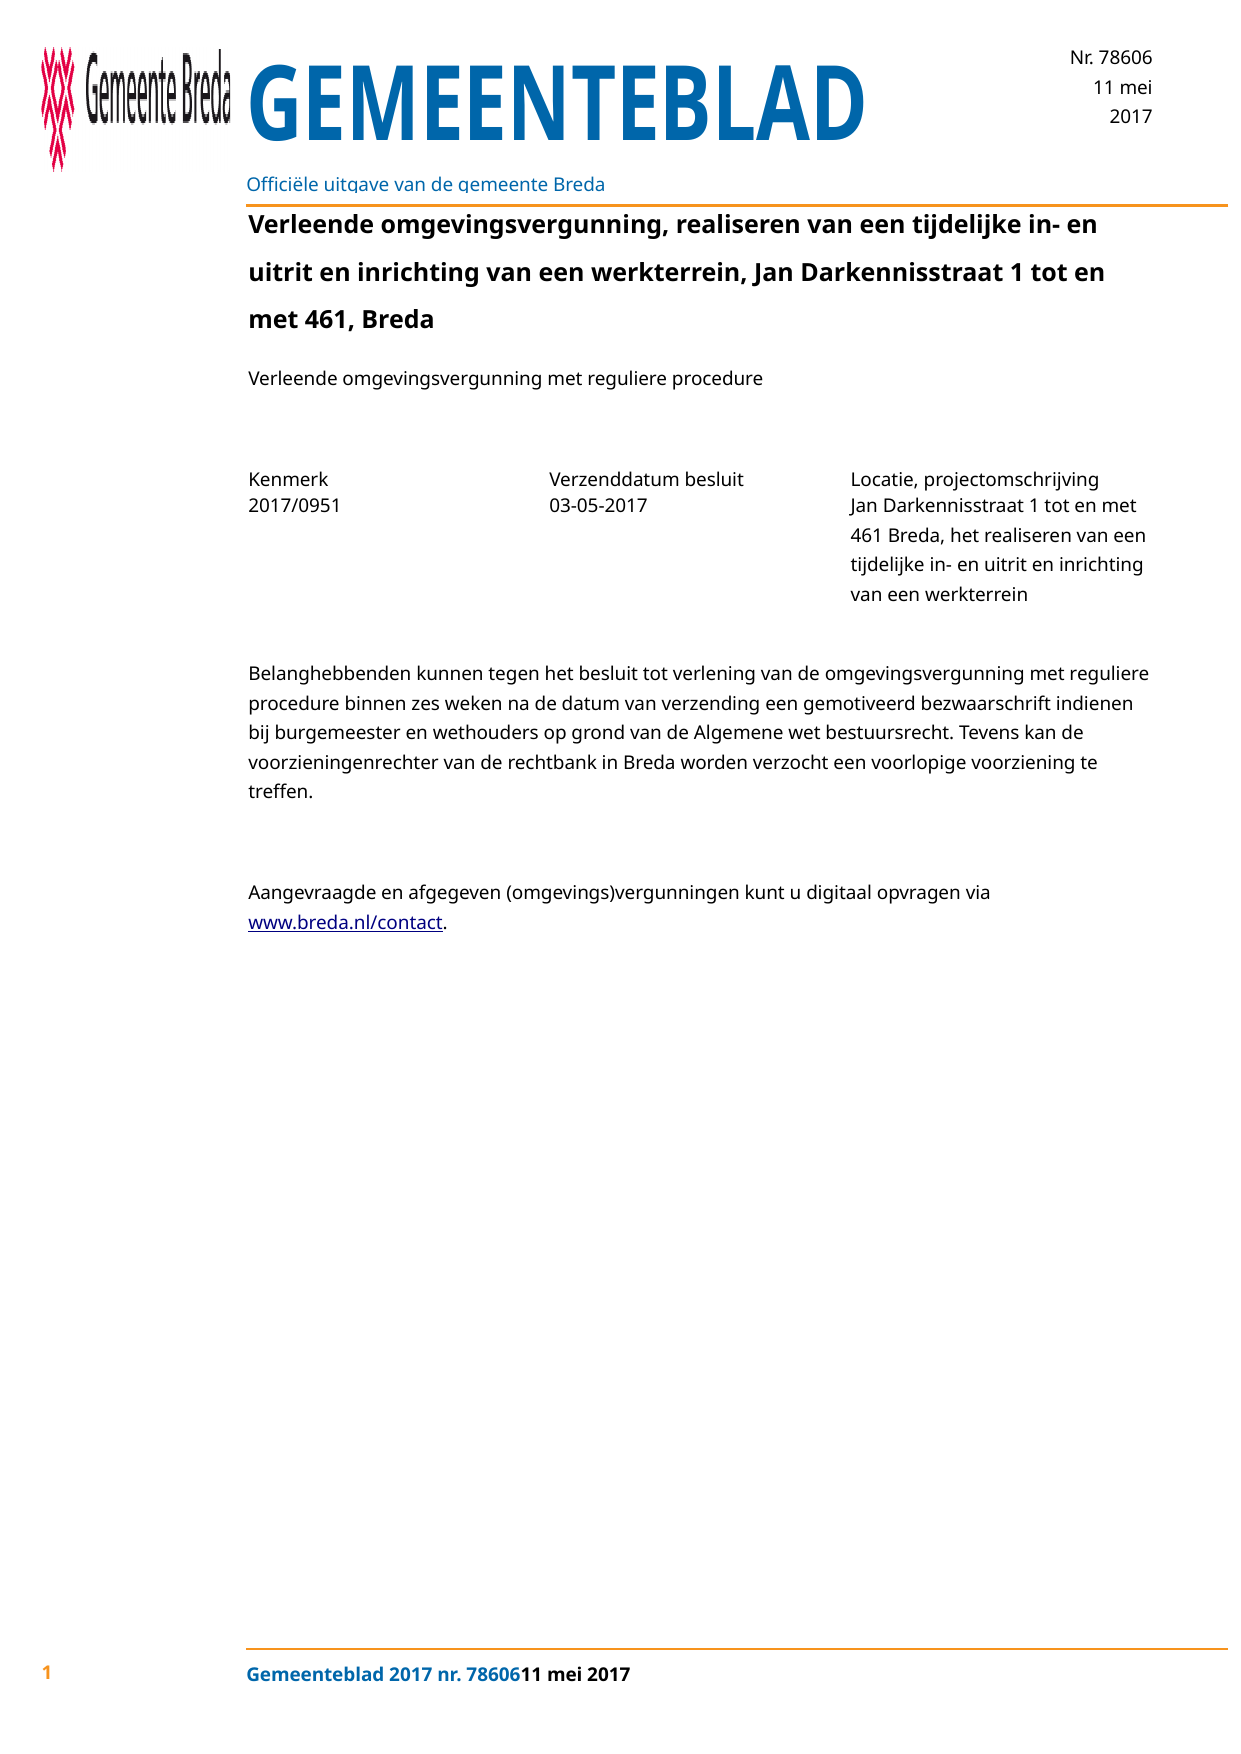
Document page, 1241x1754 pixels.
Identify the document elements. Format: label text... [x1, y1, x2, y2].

table_header Verzenddatum besluit [549, 466, 850, 492]
picture [41, 47, 231, 172]
table_header Kenmerk [248, 466, 549, 492]
table_cell Jan Darkennisstraat 1 tot en met 461 Breda, het realiseren van een tijdelijke in- en uitrit en inrichting van een werkterrein [850, 492, 1152, 607]
text Verleende omgevingsvergunning, realiseren van een tijdelijke in- en uitrit en inrichting van een werkterrein, Jan Darkennisstraat 1 tot en met 461, Breda [248, 207, 1152, 336]
table_cell 03-05-2017 [549, 492, 850, 607]
table_cell 2017/0951 [248, 492, 549, 607]
text Aangevraagde en afgegeven (omgevings)vergunningen kunt u digitaal opvragen via www.breda.nl/contact. [248, 879, 1152, 935]
text Verleende omgevingsvergunning met reguliere procedure [248, 366, 1152, 391]
table_header Locatie, projectomschrijving [850, 466, 1152, 492]
text Belanghebbenden kunnen tegen het besluit tot verlening van de omgevingsvergunning met reguliere procedure binnen zes weken na de datum van verzending een gemotiveerd bezwaarschrift indienen bij burgemeester en wethouders op grond van de Algemene wet bestuursrecht. Tevens kan de voorzieningenrechter van de rechtbank in Breda worden verzocht een voorlopige voorziening te treffen. [248, 660, 1152, 804]
